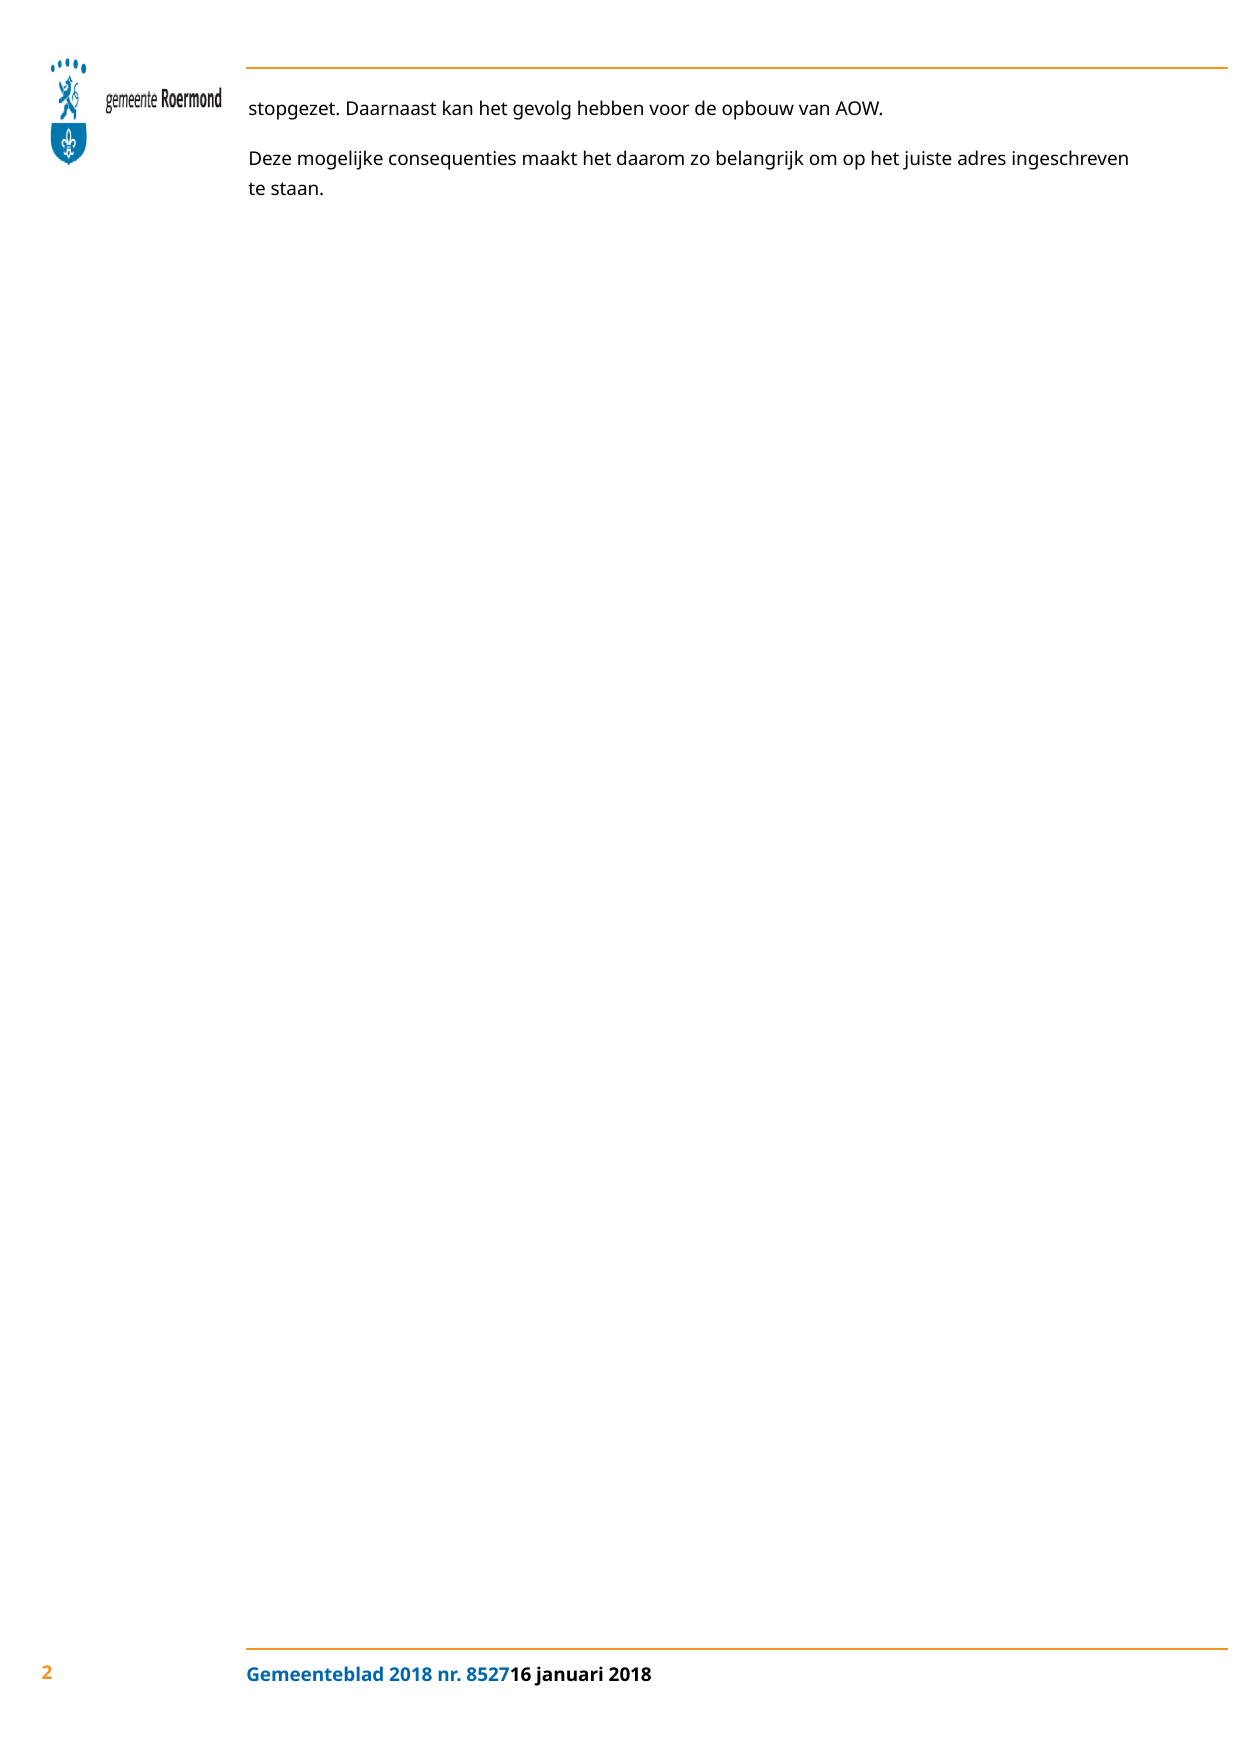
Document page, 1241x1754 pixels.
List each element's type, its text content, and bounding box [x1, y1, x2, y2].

picture [41, 47, 231, 172]
text stopgezet. Daarnaast kan het gevolg hebben voor de opbouw van AOW. [248, 95, 1152, 121]
text Deze mogelijke consequenties maakt het daarom zo belangrijk om op het juiste adres ingeschreven te staan. [248, 145, 1152, 201]
